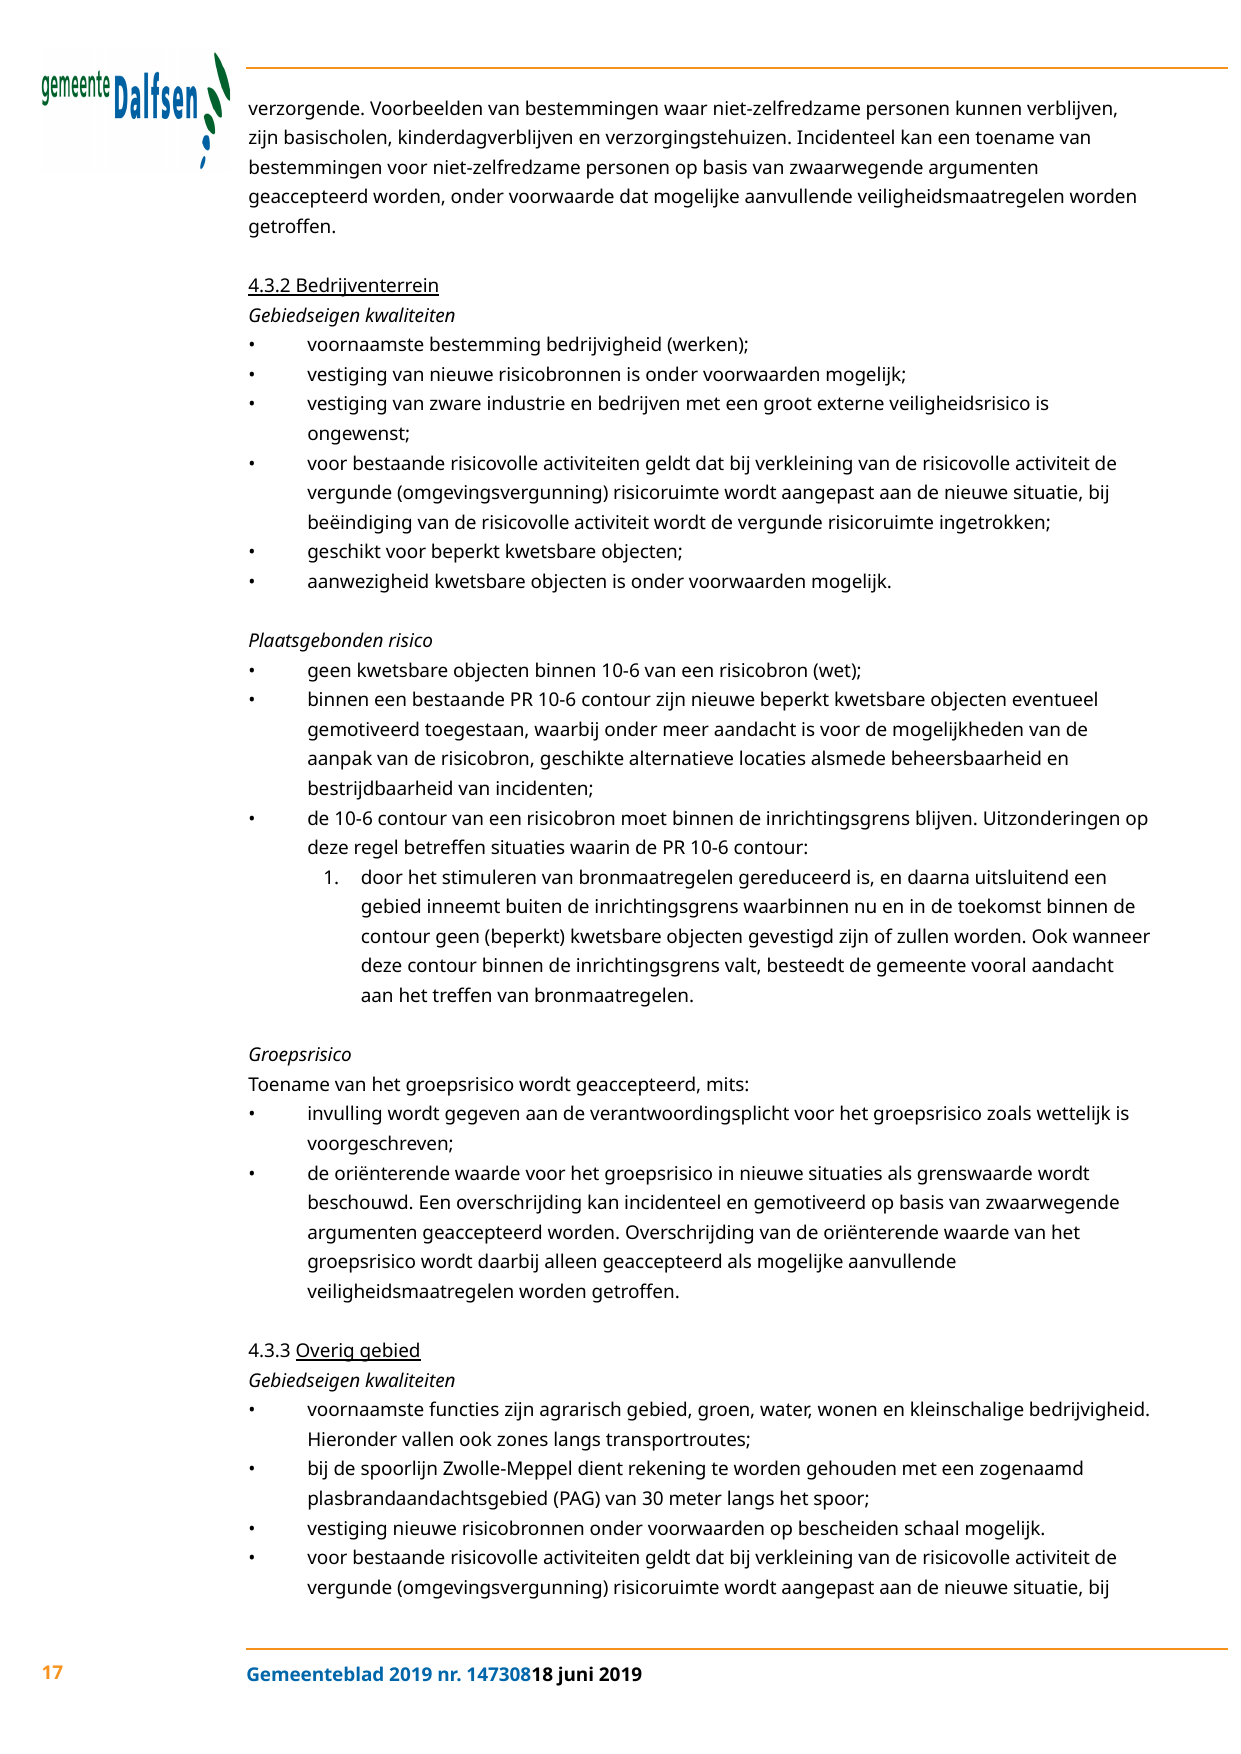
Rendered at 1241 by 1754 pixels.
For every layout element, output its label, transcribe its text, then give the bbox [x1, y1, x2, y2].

text Groepsrisico [248, 1041, 1152, 1067]
text 4.3.2 Bedrijventerrein [248, 272, 1152, 298]
text 4.3.3 Overig gebied [248, 1337, 1152, 1363]
list vestiging nieuwe risicobronnen onder voorwaarden op bescheiden schaal mogelijk. [248, 1515, 1152, 1541]
list voor bestaande risicovolle activiteiten geldt dat bij verkleining van de risicovolle activiteit de vergunde (omgevingsvergunning) risicoruimte wordt aangepast aan de nieuwe situatie, bij [248, 1544, 1152, 1600]
picture [41, 47, 231, 172]
list bij de spoorlijn Zwolle-Meppel dient rekening te worden gehouden met een zogenaamd plasbrandaandachtsgebied (PAG) van 30 meter langs het spoor; [248, 1456, 1152, 1511]
list de oriënterende waarde voor het groepsrisico in nieuwe situaties als grenswaarde wordt beschouwd. Een overschrijding kan incidenteel en gemotiveerd op basis van zwaarwegende argumenten geaccepteerd worden. Overschrijding van de oriënterende waarde van het groepsrisico wordt daarbij alleen geaccepteerd als mogelijke aanvullende veiligheidsmaatregelen worden getroffen. [248, 1160, 1152, 1304]
list vestiging van zware industrie en bedrijven met een groot externe veiligheidsrisico is ongewenst; [248, 391, 1152, 446]
list geschikt voor beperkt kwetsbare objecten; [248, 538, 1152, 564]
text Gebiedseigen kwaliteiten [248, 302, 1152, 328]
list voornaamste functies zijn agrarisch gebied, groen, water, wonen en kleinschalige bedrijvigheid. Hieronder vallen ook zones langs transportroutes; [248, 1396, 1152, 1452]
text Plaatsgebonden risico [248, 627, 1152, 653]
list voornaamste bestemming bedrijvigheid (werken); [248, 331, 1152, 357]
list de 10-6 contour van een risicobron moet binnen de inrichtingsgrens blijven. Uitzonderingen op deze regel betreffen situaties waarin de PR 10-6 contour: [248, 805, 1152, 860]
text verzorgende. Voorbeelden van bestemmingen waar niet-zelfredzame personen kunnen verblijven, zijn basischolen, kinderdagverblijven en verzorgingstehuizen. Incidenteel kan een toename van bestemmingen voor niet-zelfredzame personen op basis van zwaarwegende argumenten geaccepteerd worden, onder voorwaarde dat mogelijke aanvullende veiligheidsmaatregelen worden getroffen. [248, 95, 1152, 239]
text Toename van het groepsrisico wordt geaccepteerd, mits: [248, 1071, 1152, 1097]
list aanwezigheid kwetsbare objecten is onder voorwaarden mogelijk. [248, 568, 1152, 594]
list vestiging van nieuwe risicobronnen is onder voorwaarden mogelijk; [248, 361, 1152, 387]
list voor bestaande risicovolle activiteiten geldt dat bij verkleining van de risicovolle activiteit de vergunde (omgevingsvergunning) risicoruimte wordt aangepast aan de nieuwe situatie, bij beëindiging van de risicovolle activiteit wordt de vergunde risicoruimte ingetrokken; [248, 450, 1152, 535]
list geen kwetsbare objecten binnen 10-6 van een risicobron (wet); [248, 657, 1152, 683]
list invulling wordt gegeven aan de verantwoordingsplicht voor het groepsrisico zoals wettelijk is voorgeschreven; [248, 1101, 1152, 1156]
list binnen een bestaande PR 10-6 contour zijn nieuwe beperkt kwetsbare objecten eventueel gemotiveerd toegestaan, waarbij onder meer aandacht is voor de mogelijkheden van de aanpak van de risicobron, geschikte alternatieve locaties alsmede beheersbaarheid en bestrijdbaarheid van incidenten; [248, 686, 1152, 801]
text Gebiedseigen kwaliteiten [248, 1367, 1152, 1393]
list door het stimuleren van bronmaatregelen gereduceerd is, en daarna uitsluitend een gebied inneemt buiten de inrichtingsgrens waarbinnen nu en in de toekomst binnen de contour geen (beperkt) kwetsbare objecten gevestigd zijn of zullen worden. Ook wanneer deze contour binnen de inrichtingsgrens valt, besteedt de gemeente vooral aandacht aan het treffen van bronmaatregelen. [323, 864, 1152, 1008]
